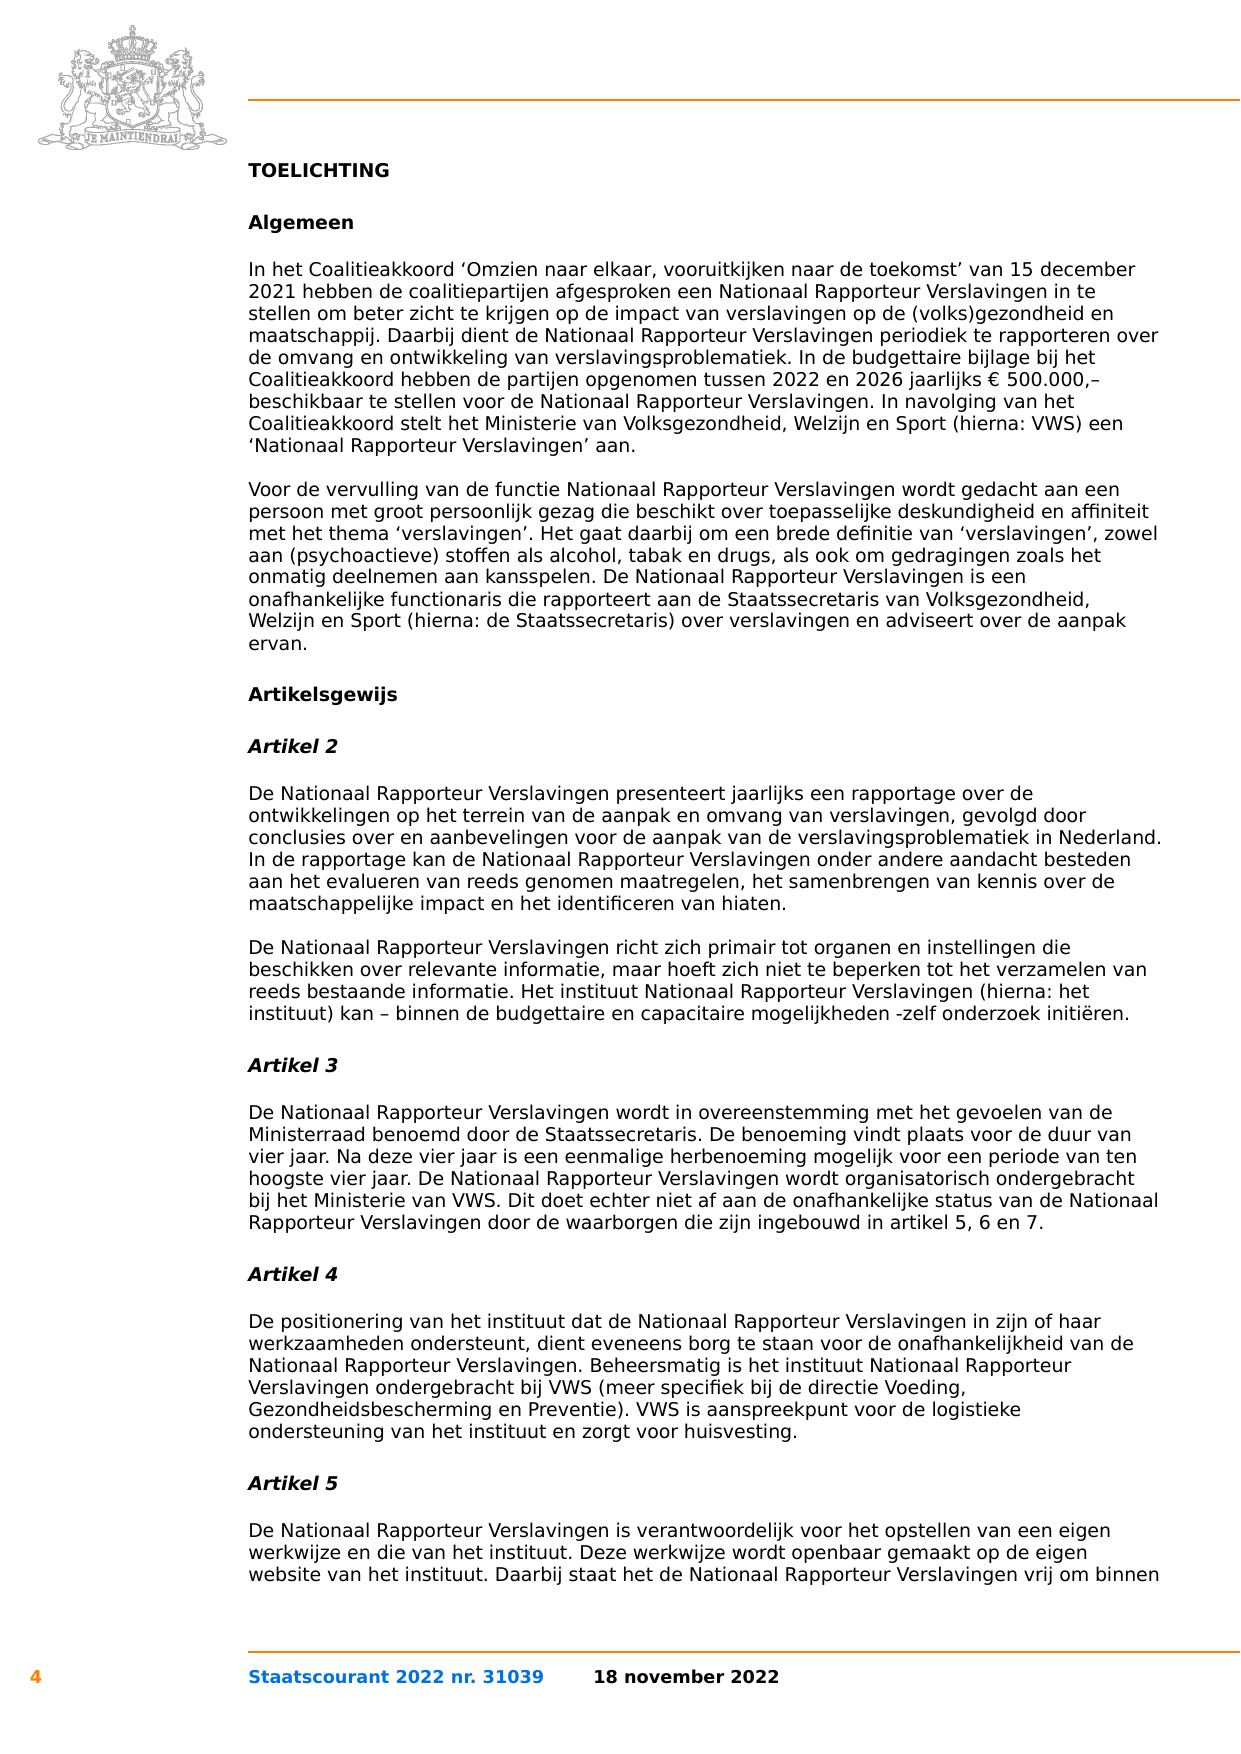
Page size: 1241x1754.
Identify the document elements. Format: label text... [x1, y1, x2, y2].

subtitle Artikel 5 [248, 1473, 1163, 1495]
text Voor de vervulling van de functie Nationaal Rapporteur Verslavingen wordt gedacht aan een persoon met groot persoonlijk gezag die beschikt over toepasselijke deskundigheid en affiniteit met het thema ‘verslavingen’. Het gaat daarbij om een brede definitie van ‘verslavingen’, zowel aan (psychoactieve) stoffen als alcohol, tabak en drugs, als ook om gedragingen zoals het onmatig deelnemen aan kansspelen. De Nationaal Rapporteur Verslavingen is een onafhankelijke functionaris die rapporteert aan de Staatssecretaris van Volksgezondheid, Welzijn en Sport (hierna: de Staatssecretaris) over verslavingen en adviseert over de aanpak ervan. [248, 478, 1163, 654]
text De positionering van het instituut dat de Nationaal Rapporteur Verslavingen in zijn of haar werkzaamheden ondersteunt, dient eveneens borg te staan voor de onafhankelijkheid van de Nationaal Rapporteur Verslavingen. Beheersmatig is het instituut Nationaal Rapporteur Verslavingen ondergebracht bij VWS (meer specifiek bij de directie Voeding, Gezondheidsbescherming en Preventie). VWS is aanspreekpunt voor de logistieke ondersteuning van het instituut en zorgt voor huisvesting. [248, 1311, 1163, 1443]
subtitle Artikel 4 [248, 1264, 1163, 1286]
picture [38, 25, 227, 150]
text In het Coalitieakkoord ‘Omzien naar elkaar, vooruitkijken naar de toekomst’ van 15 december 2021 hebben de coalitiepartijen afgesproken een Nationaal Rapporteur Verslavingen in te stellen om beter zicht te krijgen op de impact van verslavingen op de (volks)gezondheid en maatschappij. Daarbij dient de Nationaal Rapporteur Verslavingen periodiek te rapporteren over de omvang en ontwikkeling van verslavingsproblematiek. In de budgettaire bijlage bij het Coalitieakkoord hebben de partijen opgenomen tussen 2022 en 2026 jaarlijks € 500.000,– beschikbaar te stellen voor de Nationaal Rapporteur Verslavingen. In navolging van het Coalitieakkoord stelt het Ministerie van Volksgezondheid, Welzijn en Sport (hierna: VWS) een ‘Nationaal Rapporteur Verslavingen’ aan. [248, 259, 1163, 457]
subtitle Artikel 2 [248, 736, 1163, 758]
text De Nationaal Rapporteur Verslavingen is verantwoordelijk voor het opstellen van een eigen werkwijze en die van het instituut. Deze werkwijze wordt openbaar gemaakt op de eigen website van het instituut. Daarbij staat het de Nationaal Rapporteur Verslavingen vrij om binnen [248, 1520, 1163, 1586]
subtitle Algemeen [248, 212, 1163, 234]
text De Nationaal Rapporteur Verslavingen presenteert jaarlijks een rapportage over de ontwikkelingen op het terrein van de aanpak en omvang van verslavingen, gevolgd door conclusies over en aanbevelingen voor de aanpak van de verslavingsproblematiek in Nederland. In de rapportage kan de Nationaal Rapporteur Verslavingen onder andere aandacht besteden aan het evalueren van reeds genomen maatregelen, het samenbrengen van kennis over de maatschappelijke impact en het identificeren van hiaten. [248, 783, 1163, 915]
text De Nationaal Rapporteur Verslavingen richt zich primair tot organen en instellingen die beschikken over relevante informatie, maar hoeft zich niet te beperken tot het verzamelen van reeds bestaande informatie. Het instituut Nationaal Rapporteur Verslavingen (hierna: het instituut) kan – binnen de budgettaire en capacitaire mogelijkheden -zelf onderzoek initiëren. [248, 937, 1163, 1025]
subtitle Artikelsgewijs [248, 684, 1163, 706]
text De Nationaal Rapporteur Verslavingen wordt in overeenstemming met het gevoelen van de Ministerraad benoemd door de Staatssecretaris. De benoeming vindt plaats voor de duur van vier jaar. Na deze vier jaar is een eenmalige herbenoeming mogelijk voor een periode van ten hoogste vier jaar. De Nationaal Rapporteur Verslavingen wordt organisatorisch ondergebracht bij het Ministerie van VWS. Dit doet echter niet af aan de onafhankelijke status van de Nationaal Rapporteur Verslavingen door de waarborgen die zijn ingebouwd in artikel 5, 6 en 7. [248, 1102, 1163, 1234]
subtitle TOELICHTING [248, 160, 1163, 182]
subtitle Artikel 3 [248, 1055, 1163, 1077]
